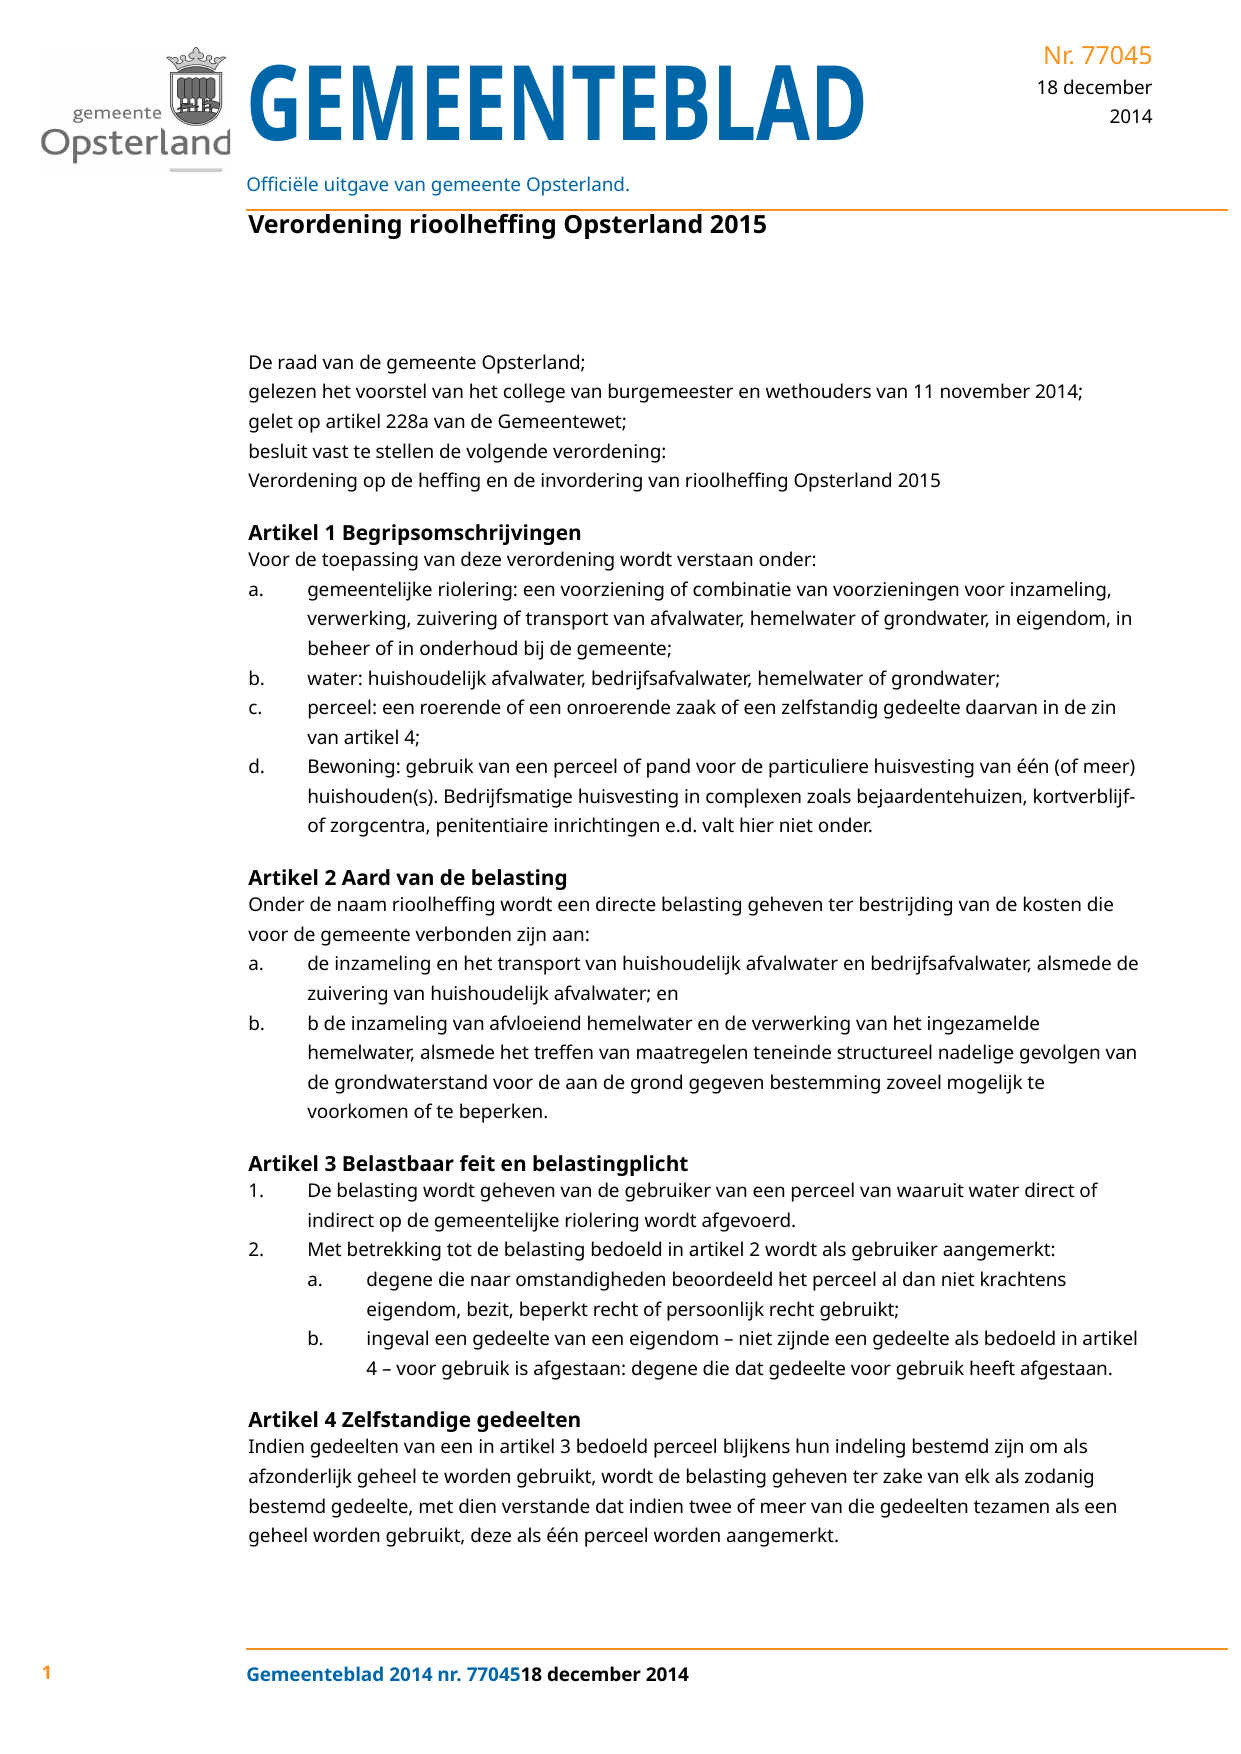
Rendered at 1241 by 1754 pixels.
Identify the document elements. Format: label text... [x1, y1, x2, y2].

list water: huishoudelijk afvalwater, bedrijfsafvalwater, hemelwater of grondwater; [248, 665, 1152, 690]
text Artikel 1 Begripsomschrijvingen [248, 518, 1152, 546]
list Bewoning: gebruik van een perceel of pand voor de particuliere huisvesting van één (of meer) huishouden(s). Bedrijfsmatige huisvesting in complexen zoals bejaardentehuizen, kortverblijf- of zorgcentra, penitentiaire inrichtingen e.d. valt hier niet onder. [248, 753, 1152, 838]
text Artikel 4 Zelfstandige gedeelten [248, 1405, 1152, 1434]
text gelezen het voorstel van het college van burgemeester en wethouders van 11 november 2014; [248, 379, 1152, 404]
list Met betrekking tot de belasting bedoeld in artikel 2 wordt als gebruiker aangemerkt: [248, 1237, 1152, 1262]
text Indien gedeelten van een in artikel 3 bedoeld perceel blijkens hun indeling bestemd zijn om als afzonderlijk geheel te worden gebruikt, wordt de belasting geheven ter zake van elk als zodanig bestemd gedeelte, met dien verstande dat indien twee of meer van die gedeelten tezamen als een geheel worden gebruikt, deze als één perceel worden aangemerkt. [248, 1434, 1152, 1548]
list degene die naar omstandigheden beoordeeld het perceel al dan niet krachtens eigendom, bezit, beperkt recht of persoonlijk recht gebruikt; [307, 1266, 1152, 1321]
text Onder de naam rioolheffing wordt een directe belasting geheven ter bestrijding van de kosten die voor de gemeente verbonden zijn aan: [248, 891, 1152, 947]
text Artikel 2 Aard van de belasting [248, 863, 1152, 891]
text besluit vast te stellen de volgende verordening: [248, 438, 1152, 464]
text Verordening rioolheffing Opsterland 2015 [248, 211, 1152, 241]
list gemeentelijke riolering: een voorziening of combinatie van voorzieningen voor inzameling, verwerking, zuivering of transport van afvalwater, hemelwater of grondwater, in eigendom, in beheer of in onderhoud bij de gemeente; [248, 576, 1152, 661]
list perceel: een roerende of een onroerende zaak of een zelfstandig gedeelte daarvan in de zin van artikel 4; [248, 694, 1152, 749]
list ingeval een gedeelte van een eigendom – niet zijnde een gedeelte als bedoeld in artikel 4 – voor gebruik is afgestaan: degene die dat gedeelte voor gebruik heeft afgestaan. [307, 1325, 1152, 1381]
list De belasting wordt geheven van de gebruiker van een perceel van waaruit water direct of indirect op de gemeentelijke riolering wordt afgevoerd. [248, 1177, 1152, 1233]
text Artikel 3 Belastbaar feit en belastingplicht [248, 1149, 1152, 1177]
text De raad van de gemeente Opsterland; [248, 349, 1152, 375]
list b de inzameling van afvloeiend hemelwater en de verwerking van het ingezamelde hemelwater, alsmede het treffen van maatregelen teneinde structureel nadelige gevolgen van de grondwaterstand voor de aan de grond gegeven bestemming zoveel mogelijk te voorkomen of te beperken. [248, 1010, 1152, 1124]
text gelet op artikel 228a van de Gemeentewet; [248, 408, 1152, 434]
picture [41, 47, 231, 172]
text Verordening op de heffing en de invordering van rioolheffing Opsterland 2015 [248, 467, 1152, 493]
text Voor de toepassing van deze verordening wordt verstaan onder: [248, 546, 1152, 572]
list de inzameling en het transport van huishoudelijk afvalwater en bedrijfsafvalwater, alsmede de zuivering van huishoudelijk afvalwater; en [248, 951, 1152, 1006]
